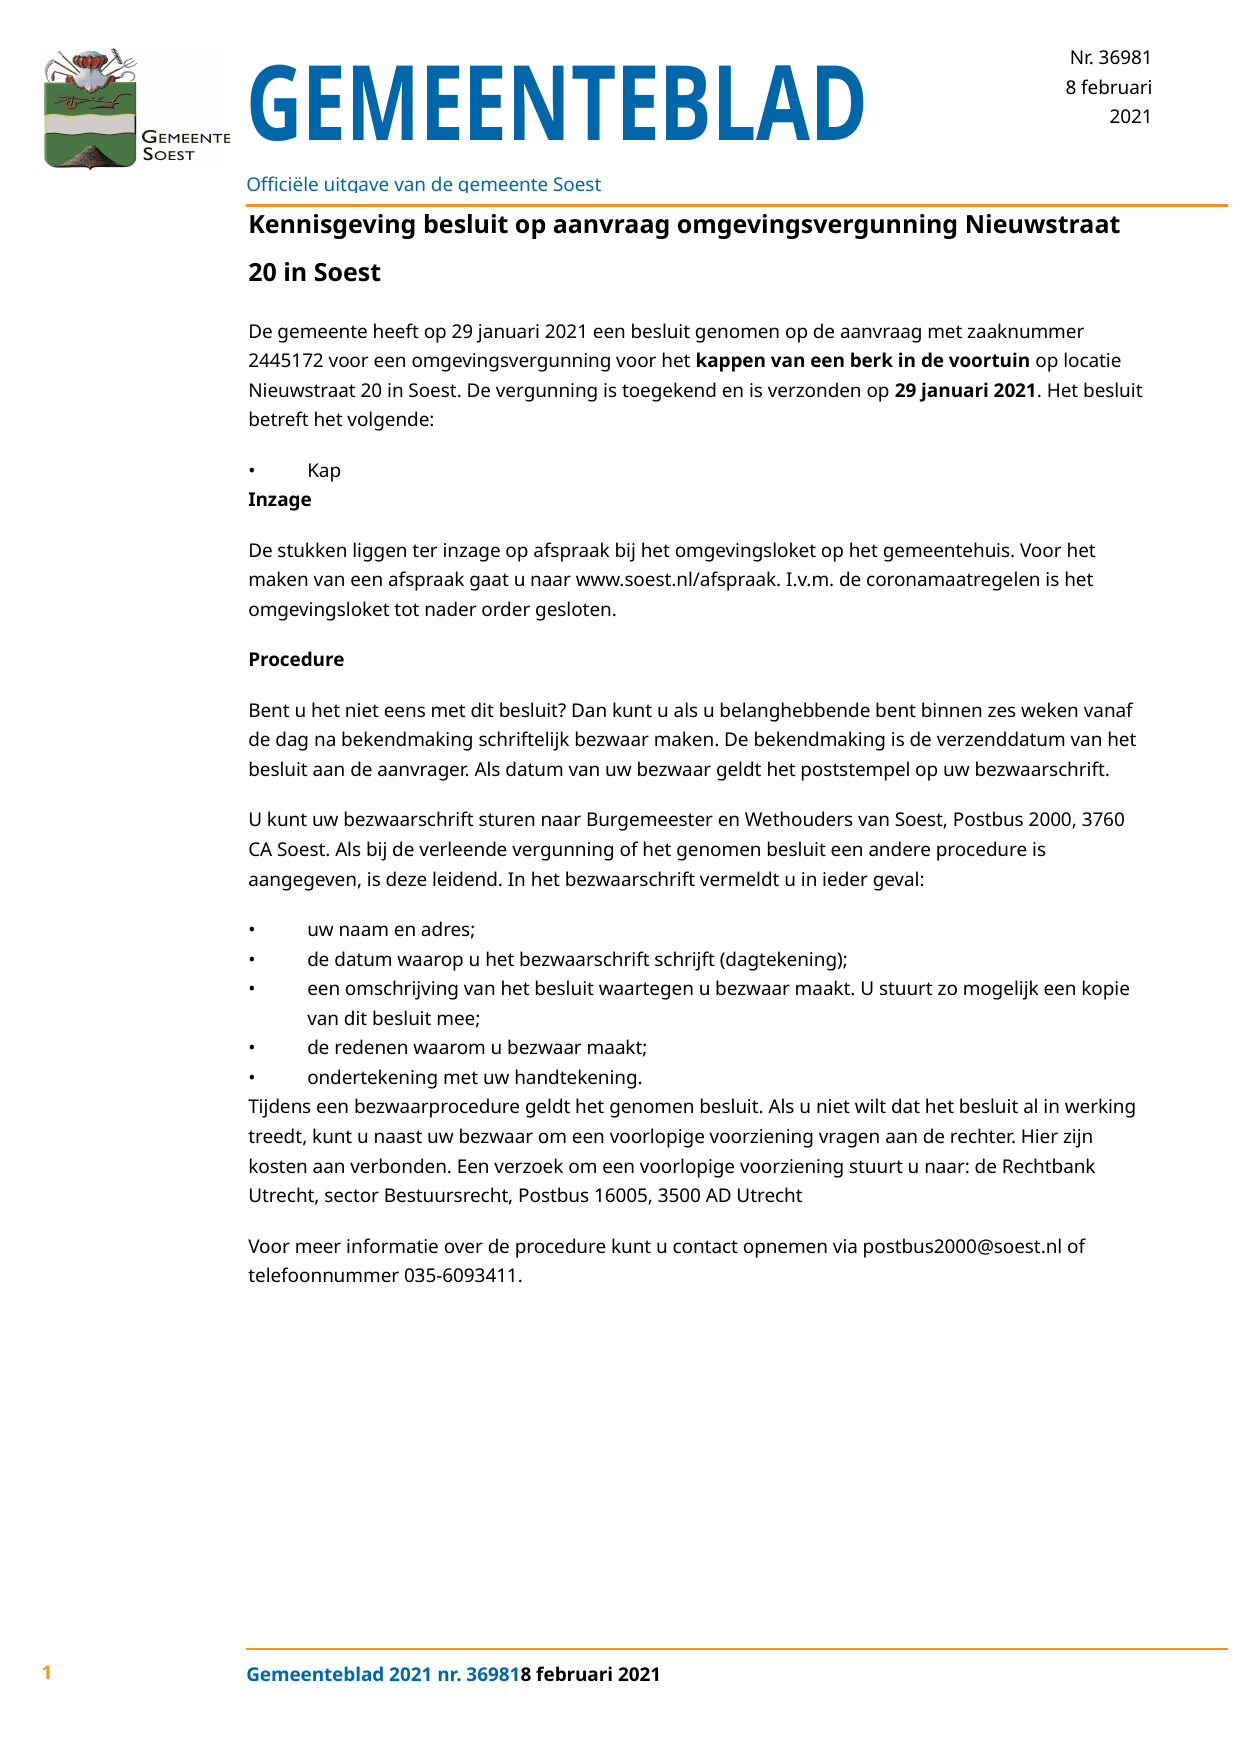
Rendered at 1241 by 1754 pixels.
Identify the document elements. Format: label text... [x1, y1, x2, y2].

list ondertekening met uw handtekening. [248, 1064, 1152, 1090]
text Bent u het niet eens met dit besluit? Dan kunt u als u belanghebbende bent binnen zes weken vanaf de dag na bekendmaking schriftelijk bezwaar maken. De bekendmaking is de verzenddatum van het besluit aan de aanvrager. Als datum van uw bezwaar geldt het poststempel op uw bezwaarschrift. [248, 697, 1152, 782]
list Kap [248, 457, 1152, 483]
picture [41, 47, 231, 172]
text De stukken liggen ter inzage op afspraak bij het omgevingsloket op het gemeentehuis. Voor het maken van een afspraak gaat u naar www.soest.nl/afspraak. I.v.m. de coronamaatregelen is het omgevingsloket tot nader order gesloten. [248, 537, 1152, 622]
text Voor meer informatie over de procedure kunt u contact opnemen via postbus2000@soest.nl of telefoonnummer 035-6093411. [248, 1233, 1152, 1288]
text Procedure [248, 647, 1152, 672]
list uw naam en adres; [248, 916, 1152, 942]
text Kennisgeving besluit op aanvraag omgevingsvergunning Nieuwstraat 20 in Soest [248, 207, 1152, 288]
list een omschrijving van het besluit waartegen u bezwaar maakt. U stuurt zo mogelijk een kopie van dit besluit mee; [248, 975, 1152, 1031]
list de redenen waarom u bezwaar maakt; [248, 1034, 1152, 1060]
list de datum waarop u het bezwaarschrift schrijft (dagtekening); [248, 946, 1152, 972]
text Tijdens een bezwaarprocedure geldt het genomen besluit. Als u niet wilt dat het besluit al in werking treedt, kunt u naast uw bezwaar om een voorlopige voorziening vragen aan de rechter. Hier zijn kosten aan verbonden. Een verzoek om een voorlopige voorziening stuurt u naar: de Rechtbank Utrecht, sector Bestuursrecht, Postbus 16005, 3500 AD Utrecht [248, 1094, 1152, 1208]
text U kunt uw bezwaarschrift sturen naar Burgemeester en Wethouders van Soest, Postbus 2000, 3760 CA Soest. Als bij de verleende vergunning of het genomen besluit een andere procedure is aangegeven, is deze leidend. In het bezwaarschrift vermeldt u in ieder geval: [248, 807, 1152, 892]
text De gemeente heeft op 29 januari 2021 een besluit genomen op de aanvraag met zaaknummer 2445172 voor een omgevingsvergunning voor het kappen van een berk in de voortuin op locatie Nieuwstraat 20 in Soest. De vergunning is toegekend en is verzonden op 29 januari 2021. Het besluit betreft het volgende: [248, 318, 1152, 432]
text Inzage [248, 487, 1152, 512]
